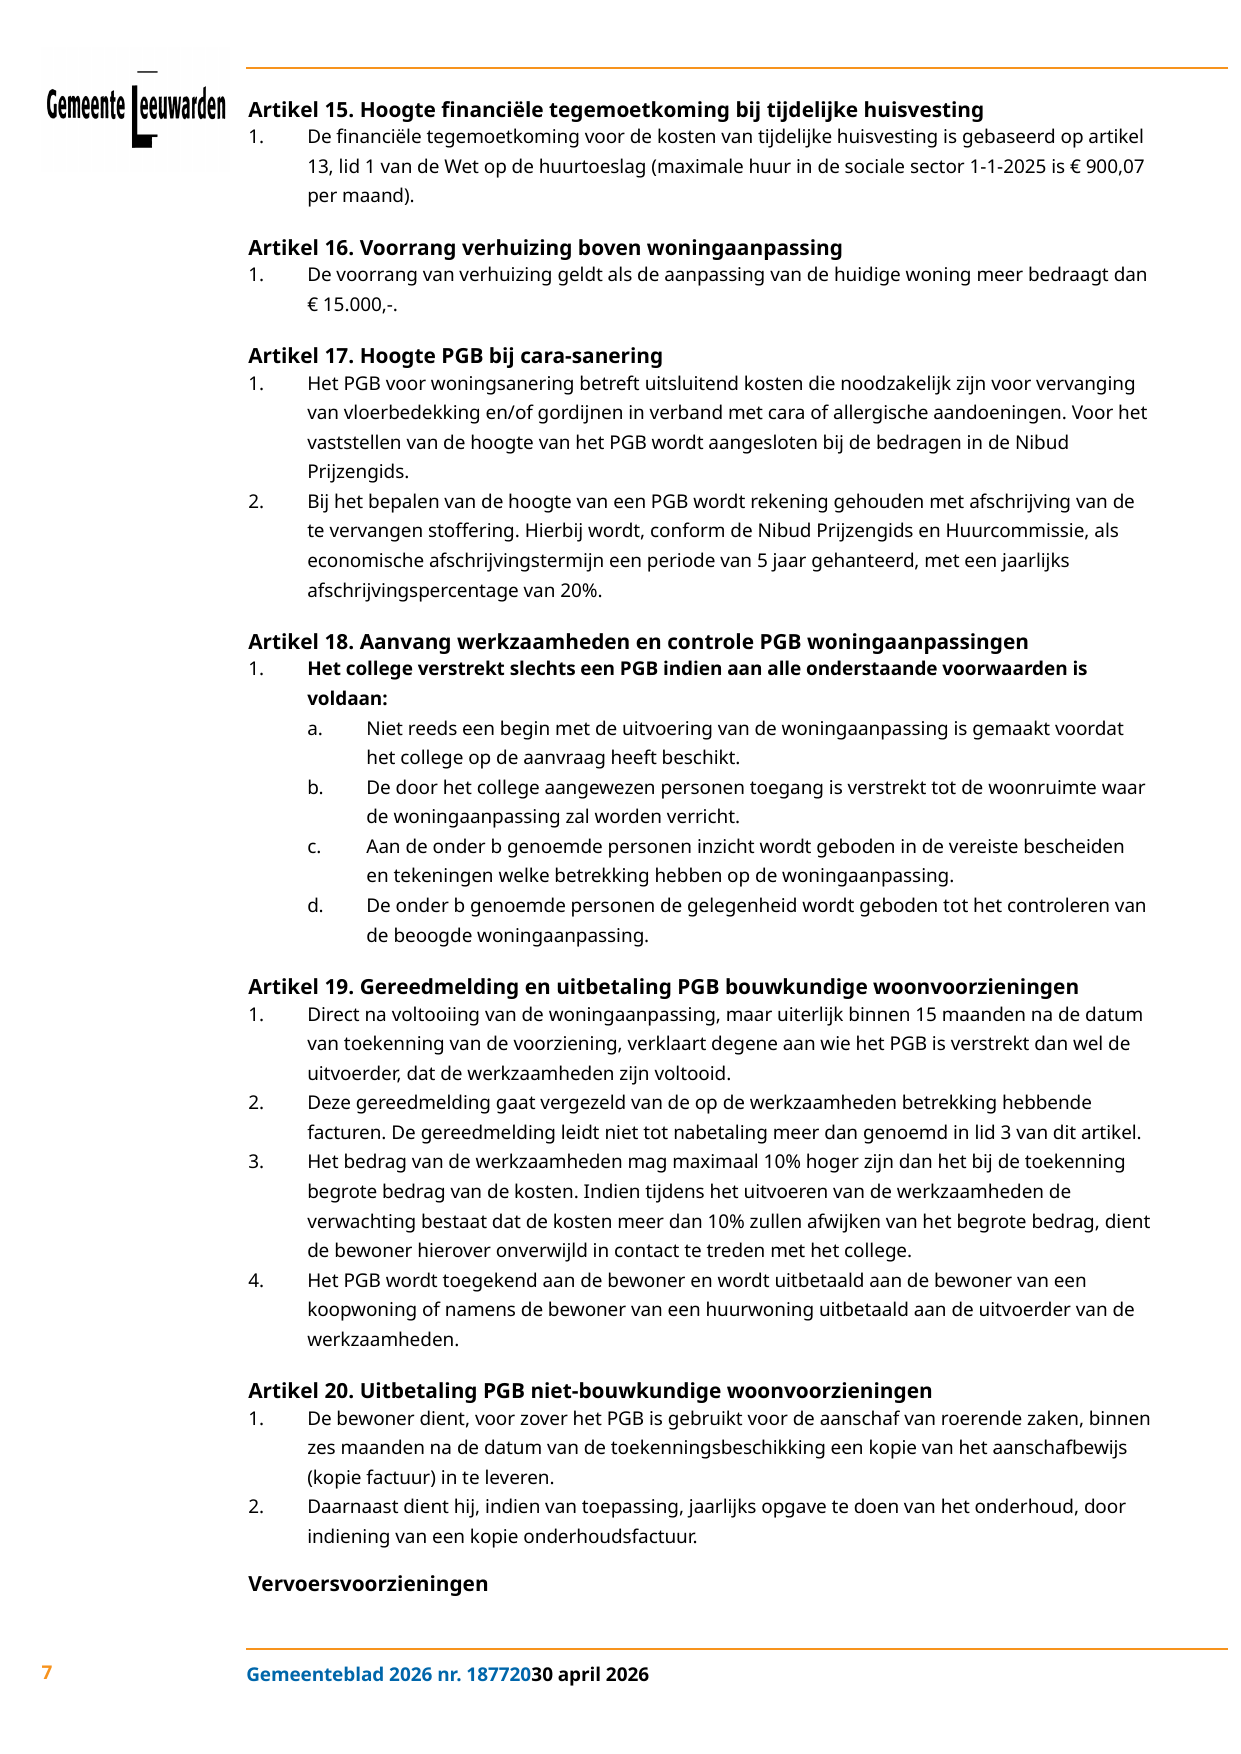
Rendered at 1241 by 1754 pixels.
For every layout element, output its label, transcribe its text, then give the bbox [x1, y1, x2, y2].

picture [41, 47, 231, 172]
text Vervoersvoorzieningen [248, 1569, 1152, 1597]
list De financiële tegemoetkoming voor de kosten van tijdelijke huisvesting is gebaseerd op artikel 13, lid 1 van de Wet op de huurtoeslag (maximale huur in de sociale sector 1-1-2025 is € 900,07 per maand). [248, 123, 1152, 208]
text Artikel 15. Hoogte financiële tegemoetkoming bij tijdelijke huisvesting [248, 95, 1152, 123]
text Artikel 17. Hoogte PGB bij cara-sanering [248, 341, 1152, 370]
list De voorrang van verhuizing geldt als de aanpassing van de huidige woning meer bedraagt dan € 15.000,-. [248, 261, 1152, 317]
text Artikel 20. Uitbetaling PGB niet-bouwkundige woonvoorzieningen [248, 1377, 1152, 1405]
text Artikel 19. Gereedmelding en uitbetaling PGB bouwkundige woonvoorzieningen [248, 972, 1152, 1001]
text Artikel 18. Aanvang werkzaamheden en controle PGB woningaanpassingen [248, 627, 1152, 656]
list Deze gereedmelding gaat vergezeld van de op de werkzaamheden betrekking hebbende facturen. De gereedmelding leidt niet tot nabetaling meer dan genoemd in lid 3 van dit artikel. [248, 1089, 1152, 1145]
list Aan de onder b genoemde personen inzicht wordt geboden in de vereiste bescheiden en tekeningen welke betrekking hebben op de woningaanpassing. [307, 833, 1152, 888]
list De bewoner dient, voor zover het PGB is gebruikt voor de aanschaf van roerende zaken, binnen zes maanden na de datum van de toekenningsbeschikking een kopie van het aanschafbewijs (kopie factuur) in te leveren. [248, 1405, 1152, 1490]
list Niet reeds een begin met de uitvoering van de woningaanpassing is gemaakt voordat het college op de aanvraag heeft beschikt. [307, 715, 1152, 770]
list De door het college aangewezen personen toegang is verstrekt tot de woonruimte waar de woningaanpassing zal worden verricht. [307, 774, 1152, 829]
list Bij het bepalen van de hoogte van een PGB wordt rekening gehouden met afschrijving van de te vervangen stoffering. Hierbij wordt, conform de Nibud Prijzengids en Huurcommissie, als economische afschrijvingstermijn een periode van 5 jaar gehanteerd, met een jaarlijks afschrijvingspercentage van 20%. [248, 488, 1152, 602]
list Direct na voltooiing van de woningaanpassing, maar uiterlijk binnen 15 maanden na de datum van toekenning van de voorziening, verklaart degene aan wie het PGB is verstrekt dan wel de uitvoerder, dat de werkzaamheden zijn voltooid. [248, 1001, 1152, 1086]
list Het bedrag van de werkzaamheden mag maximaal 10% hoger zijn dan het bij de toekenning begrote bedrag van de kosten. Indien tijdens het uitvoeren van de werkzaamheden de verwachting bestaat dat de kosten meer dan 10% zullen afwijken van het begrote bedrag, dient de bewoner hierover onverwijld in contact te treden met het college. [248, 1149, 1152, 1263]
list Daarnaast dient hij, indien van toepassing, jaarlijks opgave te doen van het onderhoud, door indiening van een kopie onderhoudsfactuur. [248, 1494, 1152, 1549]
list De onder b genoemde personen de gelegenheid wordt geboden tot het controleren van de beoogde woningaanpassing. [307, 892, 1152, 948]
text Artikel 16. Voorrang verhuizing boven woningaanpassing [248, 233, 1152, 261]
list Het college verstrekt slechts een PGB indien aan alle onderstaande voorwaarden is voldaan: [248, 656, 1152, 711]
list Het PGB wordt toegekend aan de bewoner en wordt uitbetaald aan de bewoner van een koopwoning of namens de bewoner van een huurwoning uitbetaald aan de uitvoerder van de werkzaamheden. [248, 1267, 1152, 1352]
list Het PGB voor woningsanering betreft uitsluitend kosten die noodzakelijk zijn voor vervanging van vloerbedekking en/of gordijnen in verband met cara of allergische aandoeningen. Voor het vaststellen van de hoogte van het PGB wordt aangesloten bij de bedragen in de Nibud Prijzengids. [248, 370, 1152, 484]
